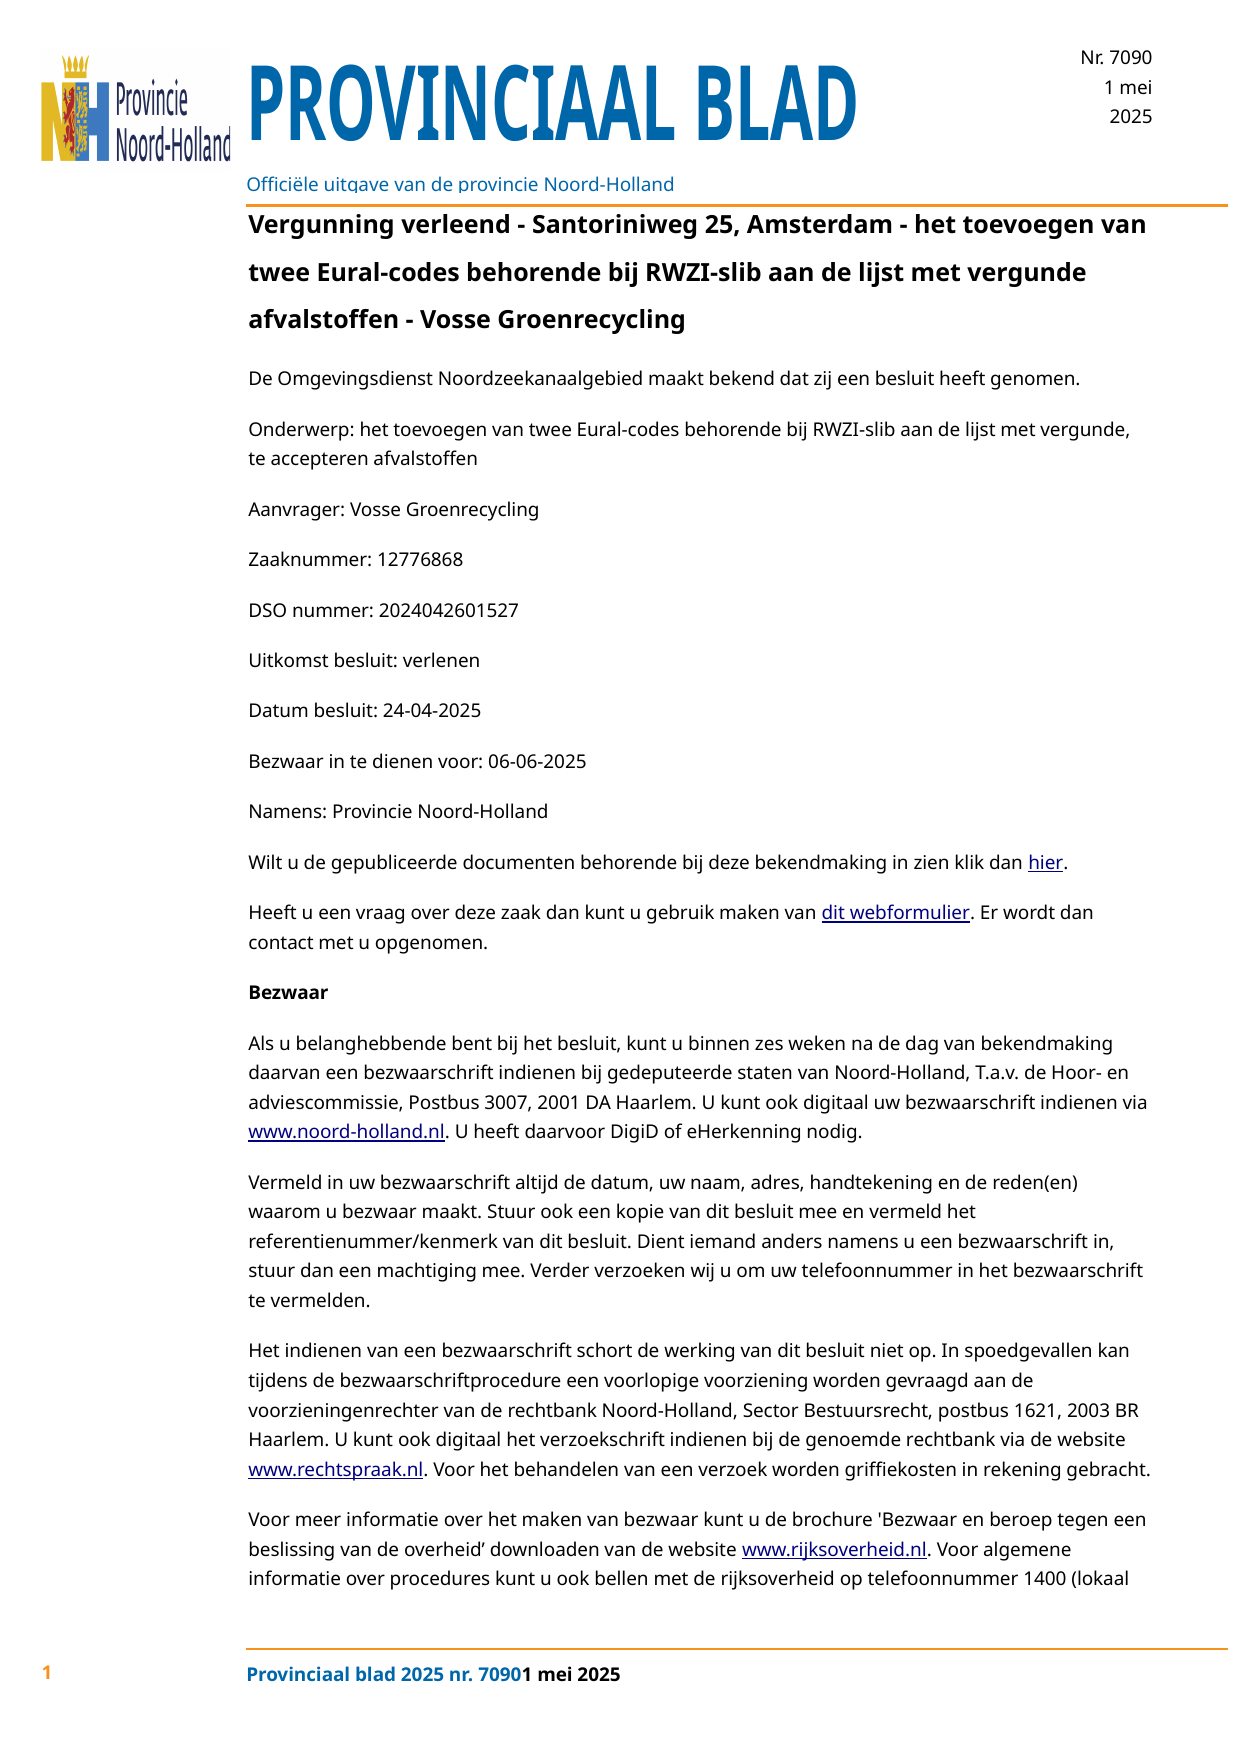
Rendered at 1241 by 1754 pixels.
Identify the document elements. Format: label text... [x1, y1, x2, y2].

text Heeft u een vraag over deze zaak dan kunt u gebruik maken van dit webformulier. Er wordt dan contact met u opgenomen. [248, 899, 1152, 954]
text Zaaknummer: 12776868 [248, 546, 1152, 572]
text Namens: Provincie Noord-Holland [248, 798, 1152, 824]
text Als u belanghebbende bent bij het besluit, kunt u binnen zes weken na de dag van bekendmaking daarvan een bezwaarschrift indienen bij gedeputeerde staten van Noord-Holland, T.a.v. de Hoor- en adviescommissie, Postbus 3007, 2001 DA Haarlem. U kunt ook digitaal uw bezwaarschrift indienen via www.noord-holland.nl. U heeft daarvoor DigiD of eHerkenning nodig. [248, 1030, 1152, 1144]
text Het indienen van een bezwaarschrift schort de werking van dit besluit niet op. In spoedgevallen kan tijdens de bezwaarschriftprocedure een voorlopige voorziening worden gevraagd aan de voorzieningenrechter van de rechtbank Noord-Holland, Sector Bestuursrecht, postbus 1621, 2003 BR Haarlem. U kunt ook digitaal het verzoekschrift indienen bij de genoemde rechtbank via de website www.rechtspraak.nl. Voor het behandelen van een verzoek worden griffiekosten in rekening gebracht. [248, 1338, 1152, 1482]
text Datum besluit: 24-04-2025 [248, 698, 1152, 723]
text Vermeld in uw bezwaarschrift altijd de datum, uw naam, adres, handtekening en de reden(en) waarom u bezwaar maakt. Stuur ook een kopie van dit besluit mee en vermeld het referentienummer/kenmerk van dit besluit. Dient iemand anders namens u een bezwaarschrift in, stuur dan een machtiging mee. Verder verzoeken wij u om uw telefoonnummer in het bezwaarschrift te vermelden. [248, 1169, 1152, 1313]
text Uitkomst besluit: verlenen [248, 647, 1152, 673]
text Aanvrager: Vosse Groenrecycling [248, 496, 1152, 522]
picture [41, 47, 231, 172]
text Vergunning verleend - Santoriniweg 25, Amsterdam - het toevoegen van twee Eural-codes behorende bij RWZI-slib aan de lijst met vergunde afvalstoffen - Vosse Groenrecycling [248, 207, 1152, 336]
text De Omgevingsdienst Noordzeekanaalgebied maakt bekend dat zij een besluit heeft genomen. [248, 366, 1152, 391]
text Wilt u de gepubliceerde documenten behorende bij deze bekendmaking in zien klik dan hier. [248, 849, 1152, 874]
text Onderwerp: het toevoegen van twee Eural-codes behorende bij RWZI-slib aan de lijst met vergunde, te accepteren afvalstoffen [248, 416, 1152, 471]
text Voor meer informatie over het maken van bezwaar kunt u de brochure 'Bezwaar en beroep tegen een beslissing van de overheid’ downloaden van de website www.rijksoverheid.nl. Voor algemene informatie over procedures kunt u ook bellen met de rijksoverheid op telefoonnummer 1400 (lokaal [248, 1506, 1152, 1591]
text Bezwaar [248, 979, 1152, 1005]
text Bezwaar in te dienen voor: 06-06-2025 [248, 748, 1152, 774]
text DSO nummer: 2024042601527 [248, 597, 1152, 622]
